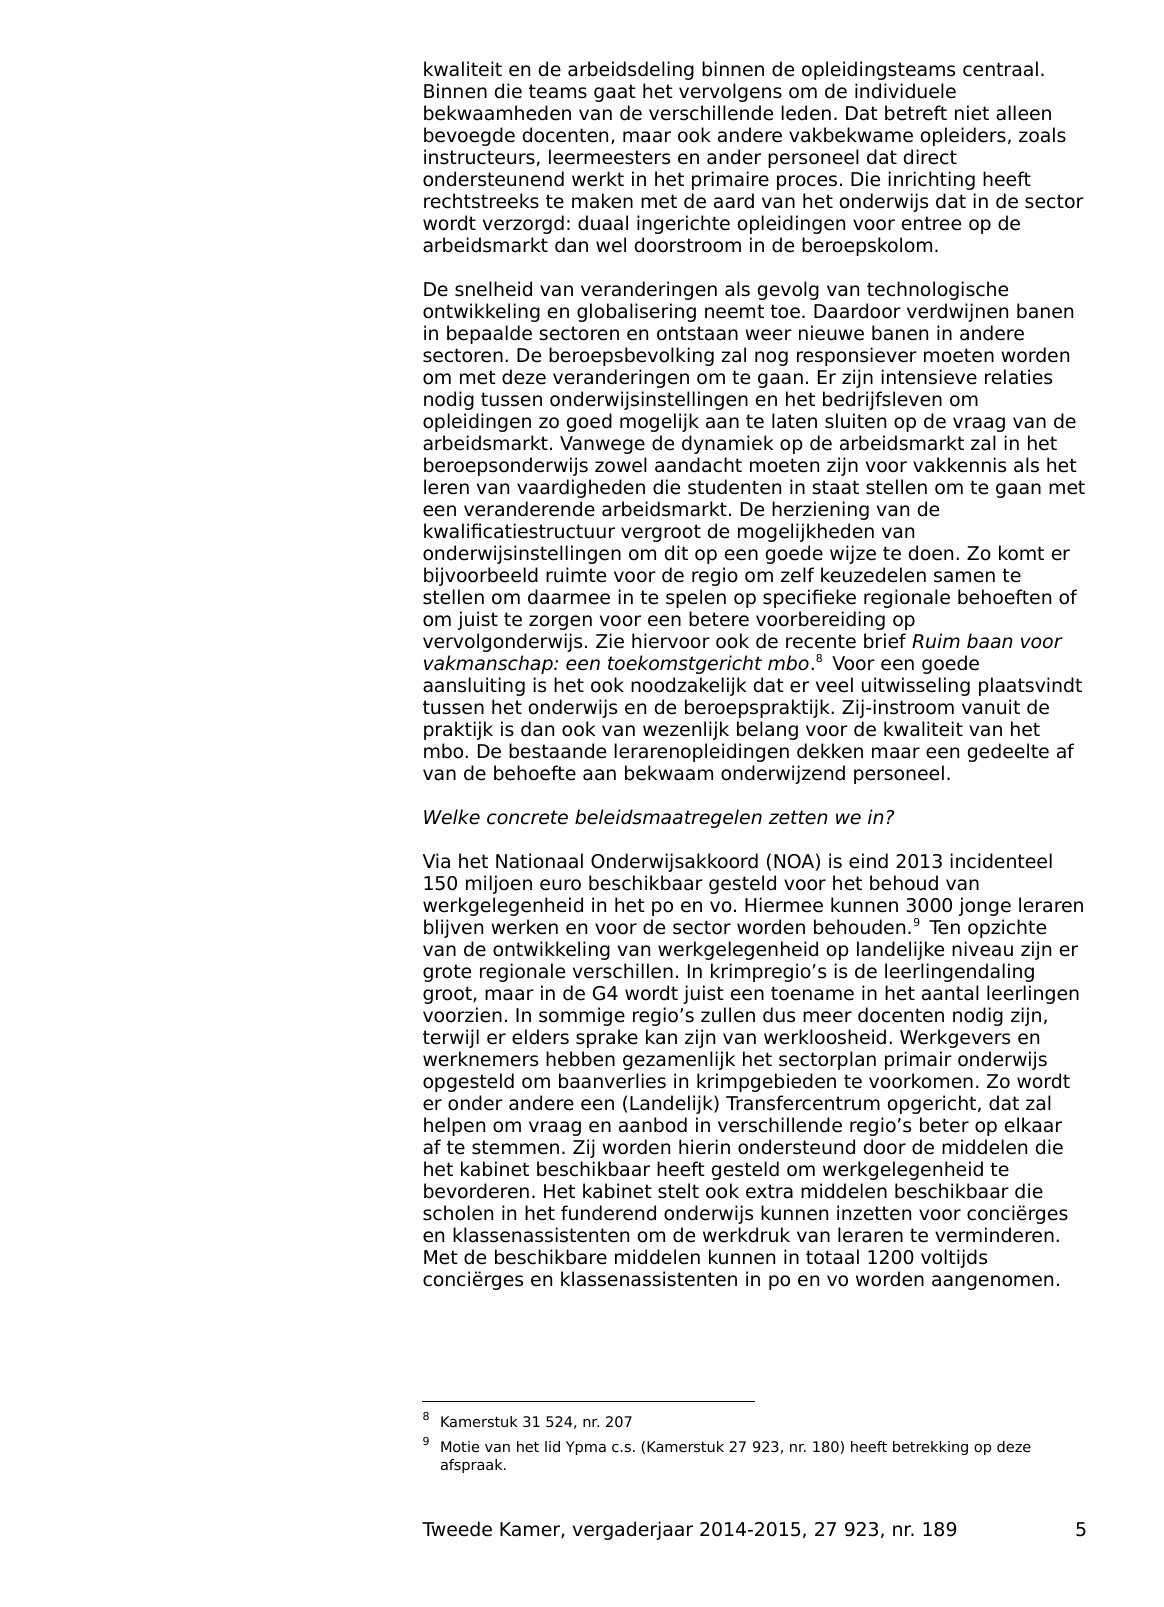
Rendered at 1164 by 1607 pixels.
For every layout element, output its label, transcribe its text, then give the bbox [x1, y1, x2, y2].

text kwaliteit en de arbeidsdeling binnen de opleidingsteams centraal. Binnen die teams gaat het vervolgens om de individuele bekwaamheden van de verschillende leden. Dat betreft niet alleen bevoegde docenten, maar ook andere vakbekwame opleiders, zoals instructeurs, leermeesters en ander personeel dat direct ondersteunend werkt in het primaire proces. Die inrichting heeft rechtstreeks te maken met de aard van het onderwijs dat in de sector wordt verzorgd: duaal ingerichte opleidingen voor entree op de arbeidsmarkt dan wel doorstroom in de beroepskolom. [422, 59, 1087, 257]
text Via het Nationaal Onderwijsakkoord (NOA) is eind 2013 incidenteel 150 miljoen euro beschikbaar gesteld voor het behoud van werkgelegenheid in het po en vo. Hiermee kunnen 3000 jonge leraren blijven werken en voor de sector worden behouden. Ten opzichte van de ontwikkeling van werkgelegenheid op landelijke niveau zijn er grote regionale verschillen. In krimpregio’s is de leerlingendaling groot, maar in de G4 wordt juist een toename in het aantal leerlingen voorzien. In sommige regio’s zullen dus meer docenten nodig zijn, terwijl er elders sprake kan zijn van werkloosheid. Werkgevers en werknemers hebben gezamenlijk het sectorplan primair onderwijs opgesteld om baanverlies in krimpgebieden te voorkomen. Zo wordt er onder andere een (Landelijk) Transfercentrum opgericht, dat zal helpen om vraag en aanbod in verschillende regio’s beter op elkaar af te stemmen. Zij worden hierin ondersteund door de middelen die het kabinet beschikbaar heeft gesteld om werkgelegenheid te bevorderen. Het kabinet stelt ook extra middelen beschikbaar die scholen in het funderend onderwijs kunnen inzetten voor conciërges en klassenassistenten om de werkdruk van leraren te verminderen. Met de beschikbare middelen kunnen in totaal 1200 voltijds conciërges en klassenassistenten in po en vo worden aangenomen. [422, 851, 1087, 1291]
text Motie van het lid Ypma c.s. (Kamerstuk 27 923, nr. 180) heeft betrekking op deze afspraak. [422, 1435, 1087, 1474]
subtitle Welke concrete beleidsmaatregelen zetten we in? [422, 807, 1087, 829]
text De snelheid van veranderingen als gevolg van technologische ontwikkeling en globalisering neemt toe. Daardoor verdwijnen banen in bepaalde sectoren en ontstaan weer nieuwe banen in andere sectoren. De beroepsbevolking zal nog responsiever moeten worden om met deze veranderingen om te gaan. Er zijn intensieve relaties nodig tussen onderwijsinstellingen en het bedrijfsleven om opleidingen zo goed mogelijk aan te laten sluiten op de vraag van de arbeidsmarkt. Vanwege de dynamiek op de arbeidsmarkt zal in het beroepsonderwijs zowel aandacht moeten zijn voor vakkennis als het leren van vaardigheden die studenten in staat stellen om te gaan met een veranderende arbeidsmarkt. De herziening van de kwalificatiestructuur vergroot de mogelijkheden van onderwijsinstellingen om dit op een goede wijze te doen. Zo komt er bijvoorbeeld ruimte voor de regio om zelf keuzedelen samen te stellen om daarmee in te spelen op specifieke regionale behoeften of om juist te zorgen voor een betere voorbereiding op vervolgonderwijs. Zie hiervoor ook de recente brief Ruim baan voor vakmanschap: een toekomstgericht mbo. Voor een goede aansluiting is het ook noodzakelijk dat er veel uitwisseling plaatsvindt tussen het onderwijs en de beroepspraktijk. Zij-instroom vanuit de praktijk is dan ook van wezenlijk belang voor de kwaliteit van het mbo. De bestaande lerarenopleidingen dekken maar een gedeelte af van de behoefte aan bekwaam onderwijzend personeel. [422, 279, 1087, 784]
text Kamerstuk 31 524, nr. 207 [422, 1410, 1087, 1432]
